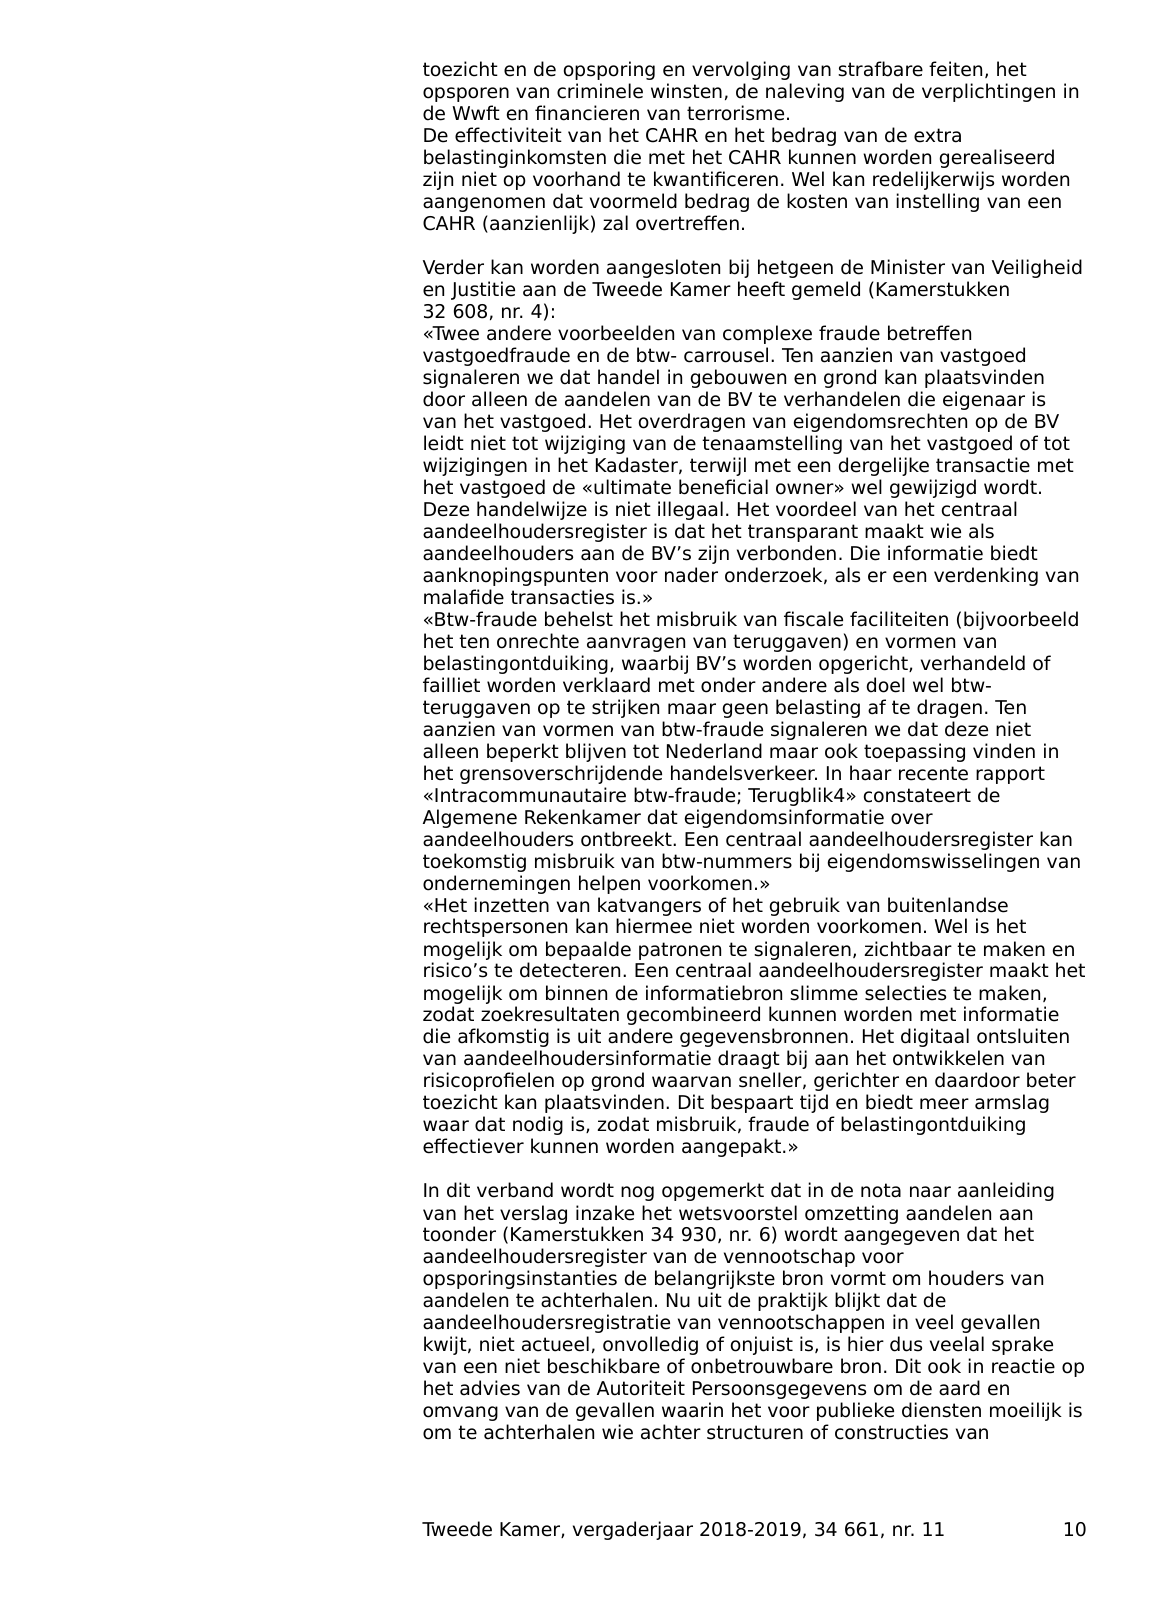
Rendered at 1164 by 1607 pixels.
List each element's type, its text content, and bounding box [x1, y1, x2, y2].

text Verder kan worden aangesloten bij hetgeen de Minister van Veiligheid en Justitie aan de Tweede Kamer heeft gemeld (Kamerstukken 32 608, nr. 4): [422, 257, 1087, 323]
text toezicht en de opsporing en vervolging van strafbare feiten, het opsporen van criminele winsten, de naleving van de verplichtingen in de Wwft en financieren van terrorisme. [422, 59, 1087, 125]
text «Btw-fraude behelst het misbruik van fiscale faciliteiten (bijvoorbeeld het ten onrechte aanvragen van teruggaven) en vormen van belastingontduiking, waarbij BV’s worden opgericht, verhandeld of failliet worden verklaard met onder andere als doel wel btw-teruggaven op te strijken maar geen belasting af te dragen. Ten aanzien van vormen van btw-fraude signaleren we dat deze niet alleen beperkt blijven tot Nederland maar ook toepassing vinden in het grensoverschrijdende handelsverkeer. In haar recente rapport «Intracommunautaire btw-fraude; Terugblik4» constateert de Algemene Rekenkamer dat eigendomsinformatie over aandeelhouders ontbreekt. Een centraal aandeelhoudersregister kan toekomstig misbruik van btw-nummers bij eigendomswisselingen van ondernemingen helpen voorkomen.» [422, 609, 1087, 894]
text «Het inzetten van katvangers of het gebruik van buitenlandse rechtspersonen kan hiermee niet worden voorkomen. Wel is het mogelijk om bepaalde patronen te signaleren, zichtbaar te maken en risico’s te detecteren. Een centraal aandeelhoudersregister maakt het mogelijk om binnen de informatiebron slimme selecties te maken, zodat zoekresultaten gecombineerd kunnen worden met informatie die afkomstig is uit andere gegevensbronnen. Het digitaal ontsluiten van aandeelhoudersinformatie draagt bij aan het ontwikkelen van risicoprofielen op grond waarvan sneller, gerichter en daardoor beter toezicht kan plaatsvinden. Dit bespaart tijd en biedt meer armslag waar dat nodig is, zodat misbruik, fraude of belastingontduiking effectiever kunnen worden aangepakt.» [422, 894, 1087, 1158]
text In dit verband wordt nog opgemerkt dat in de nota naar aanleiding van het verslag inzake het wetsvoorstel omzetting aandelen aan toonder (Kamerstukken 34 930, nr. 6) wordt aangegeven dat het aandeelhoudersregister van de vennootschap voor opsporingsinstanties de belangrijkste bron vormt om houders van aandelen te achterhalen. Nu uit de praktijk blijkt dat de aandeelhoudersregistratie van vennootschappen in veel gevallen kwijt, niet actueel, onvolledig of onjuist is, is hier dus veelal sprake van een niet beschikbare of onbetrouwbare bron. Dit ook in reactie op het advies van de Autoriteit Persoonsgegevens om de aard en omvang van de gevallen waarin het voor publieke diensten moeilijk is om te achterhalen wie achter structuren of constructies van [422, 1180, 1087, 1444]
text «Twee andere voorbeelden van complexe fraude betreffen vastgoedfraude en de btw- carrousel. Ten aanzien van vastgoed signaleren we dat handel in gebouwen en grond kan plaatsvinden door alleen de aandelen van de BV te verhandelen die eigenaar is van het vastgoed. Het overdragen van eigendomsrechten op de BV leidt niet tot wijziging van de tenaamstelling van het vastgoed of tot wijzigingen in het Kadaster, terwijl met een dergelijke transactie met het vastgoed de «ultimate beneficial owner» wel gewijzigd wordt. Deze handelwijze is niet illegaal. Het voordeel van het centraal aandeelhoudersregister is dat het transparant maakt wie als aandeelhouders aan de BV’s zijn verbonden. Die informatie biedt aanknopingspunten voor nader onderzoek, als er een verdenking van malafide transacties is.» [422, 323, 1087, 609]
text De effectiviteit van het CAHR en het bedrag van de extra belastinginkomsten die met het CAHR kunnen worden gerealiseerd zijn niet op voorhand te kwantificeren. Wel kan redelijkerwijs worden aangenomen dat voormeld bedrag de kosten van instelling van een CAHR (aanzienlijk) zal overtreffen. [422, 125, 1087, 235]
